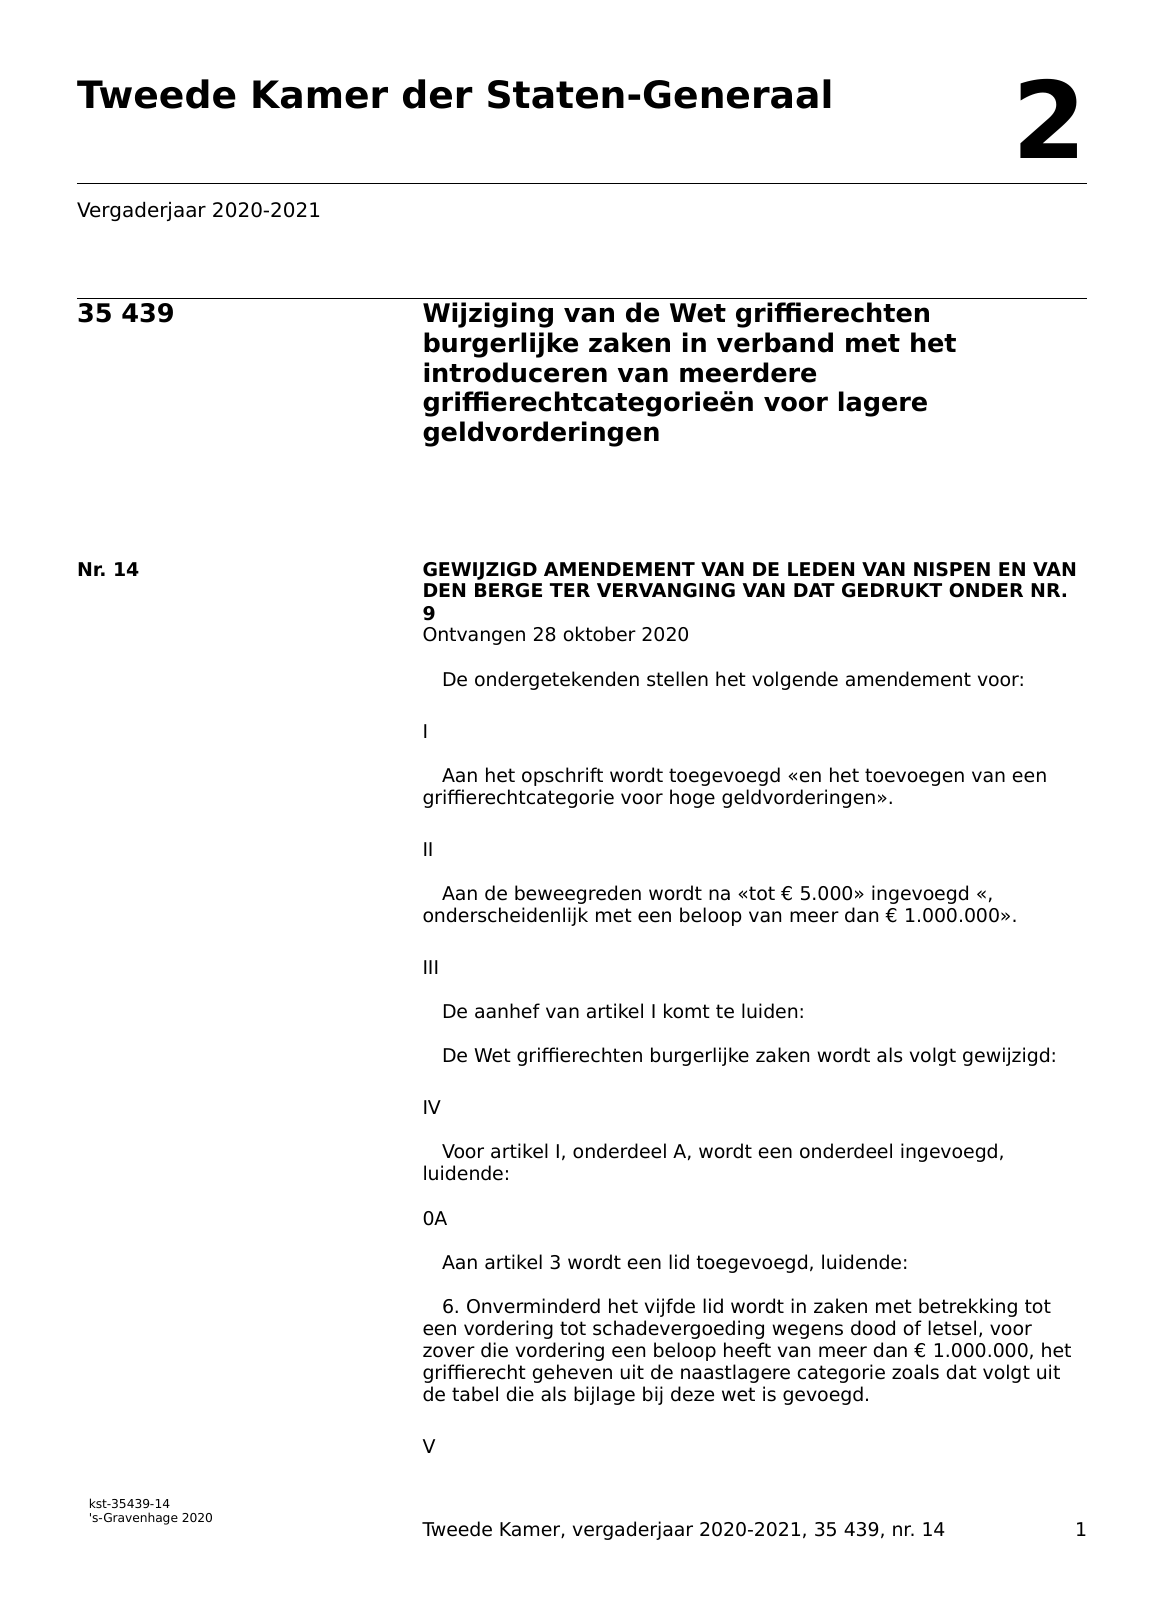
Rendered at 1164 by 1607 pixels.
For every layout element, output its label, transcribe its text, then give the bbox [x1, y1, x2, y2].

subtitle IV [422, 1097, 1087, 1119]
text Voor artikel I, onderdeel A, wordt een onderdeel ingevoegd, luidende: [422, 1141, 1087, 1185]
text Aan artikel 3 wordt een lid toegevoegd, luidende: [422, 1252, 1087, 1273]
text Ontvangen 28 oktober 2020 [422, 624, 1087, 646]
subtitle III [422, 957, 1087, 979]
subtitle I [422, 721, 1087, 742]
text 6. Onverminderd het vijfde lid wordt in zaken met betrekking tot een vordering tot schadevergoeding wegens dood of letsel, voor zover die vordering een beloop heeft van meer dan € 1.000.000, het griffierecht geheven uit de naastlagere categorie zoals dat volgt uit de tabel die als bijlage bij deze wet is gevoegd. [422, 1296, 1087, 1406]
subtitle 35 439 Wijziging van de Wet griffierechten burgerlijke zaken in verband met het introduceren van meerdere griffierechtcategorieën voor lagere geldvorderingen [77, 299, 1087, 447]
text 0A [422, 1207, 1087, 1229]
text De ondergetekenden stellen het volgende amendement voor: [422, 668, 1087, 691]
table_cell Vergaderjaar 2020-2021 [77, 184, 1087, 298]
text De aanhef van artikel I komt te luiden: [422, 1001, 1087, 1023]
table_header Tweede Kamer der Staten-Generaal [77, 59, 886, 183]
subtitle V [422, 1436, 1087, 1458]
text kst-35439-14 [88, 1497, 323, 1511]
table_header 2 [886, 59, 1087, 183]
text Aan de beweegreden wordt na «tot € 5.000» ingevoegd «, onderscheidenlijk met een beloop van meer dan € 1.000.000». [422, 883, 1087, 927]
text 's-Gravenhage 2020 [88, 1511, 323, 1525]
text De Wet griffierechten burgerlijke zaken wordt als volgt gewijzigd: [422, 1045, 1087, 1067]
subtitle Nr. 14 GEWIJZIGD AMENDEMENT VAN DE LEDEN VAN NISPEN EN VAN DEN BERGE TER VERVANGING VAN DAT GEDRUKT ONDER NR. 9 [77, 558, 1087, 624]
subtitle II [422, 839, 1087, 861]
text Aan het opschrift wordt toegevoegd «en het toevoegen van een griffierechtcategorie voor hoge geldvorderingen». [422, 765, 1087, 809]
